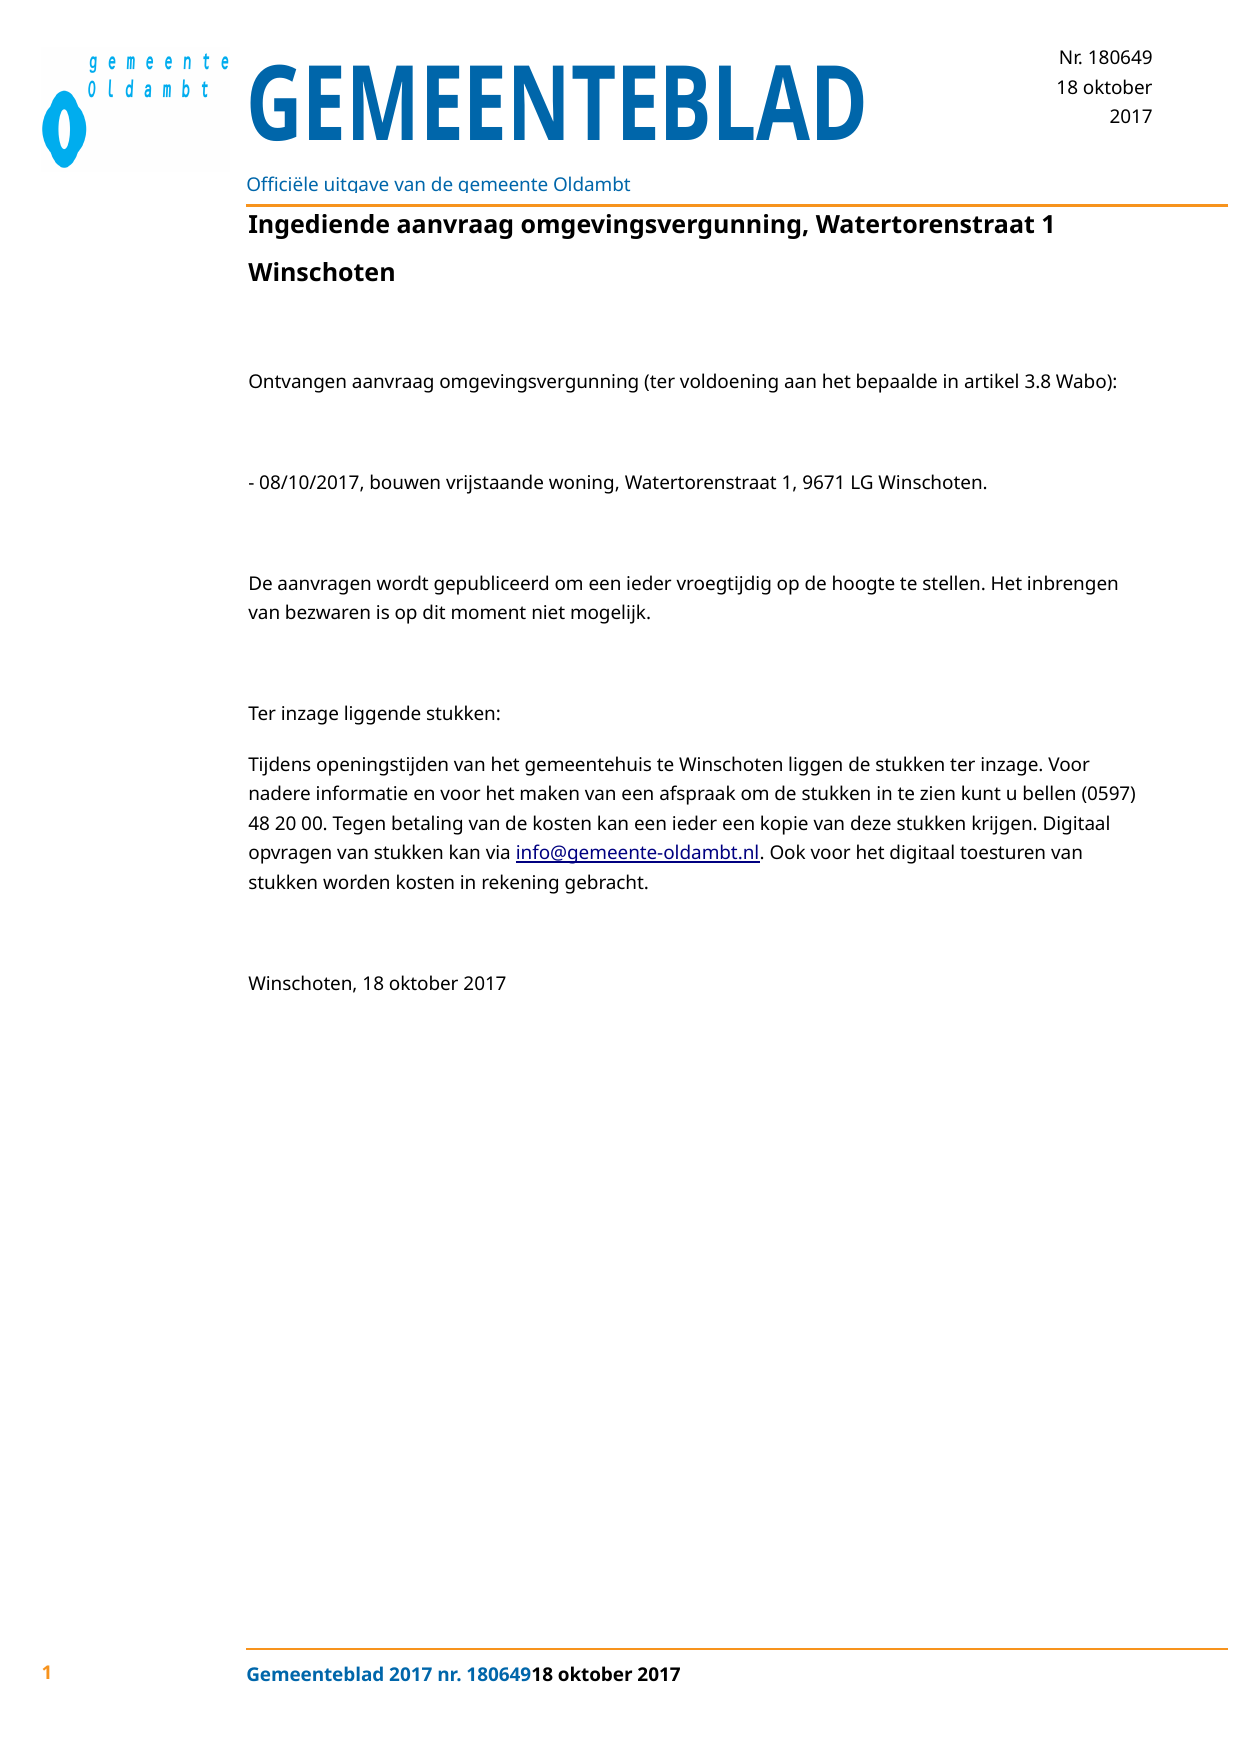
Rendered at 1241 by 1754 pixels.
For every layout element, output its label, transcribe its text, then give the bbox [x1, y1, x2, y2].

text - 08/10/2017, bouwen vrijstaande woning, Watertorenstraat 1, 9671 LG Winschoten. [248, 469, 1152, 495]
text Ter inzage liggende stukken: [248, 700, 1152, 726]
text Ingediende aanvraag omgevingsvergunning, Watertorenstraat 1 Winschoten [248, 207, 1152, 288]
text Ontvangen aanvraag omgevingsvergunning (ter voldoening aan het bepaalde in artikel 3.8 Wabo): [248, 368, 1152, 394]
text Tijdens openingstijden van het gemeentehuis te Winschoten liggen de stukken ter inzage. Voor nadere informatie en voor het maken van een afspraak om de stukken in te zien kunt u bellen (0597) 48 20 00. Tegen betaling van de kosten kan een ieder een kopie van deze stukken krijgen. Digitaal opvragen van stukken kan via info@gemeente-oldambt.nl. Ook voor het digitaal toesturen van stukken worden kosten in rekening gebracht. [248, 751, 1152, 895]
text Winschoten, 18 oktober 2017 [248, 970, 1152, 996]
text De aanvragen wordt gepubliceerd om een ieder vroegtijdig op de hoogte te stellen. Het inbrengen van bezwaren is op dit moment niet mogelijk. [248, 570, 1152, 625]
picture [41, 47, 231, 172]
